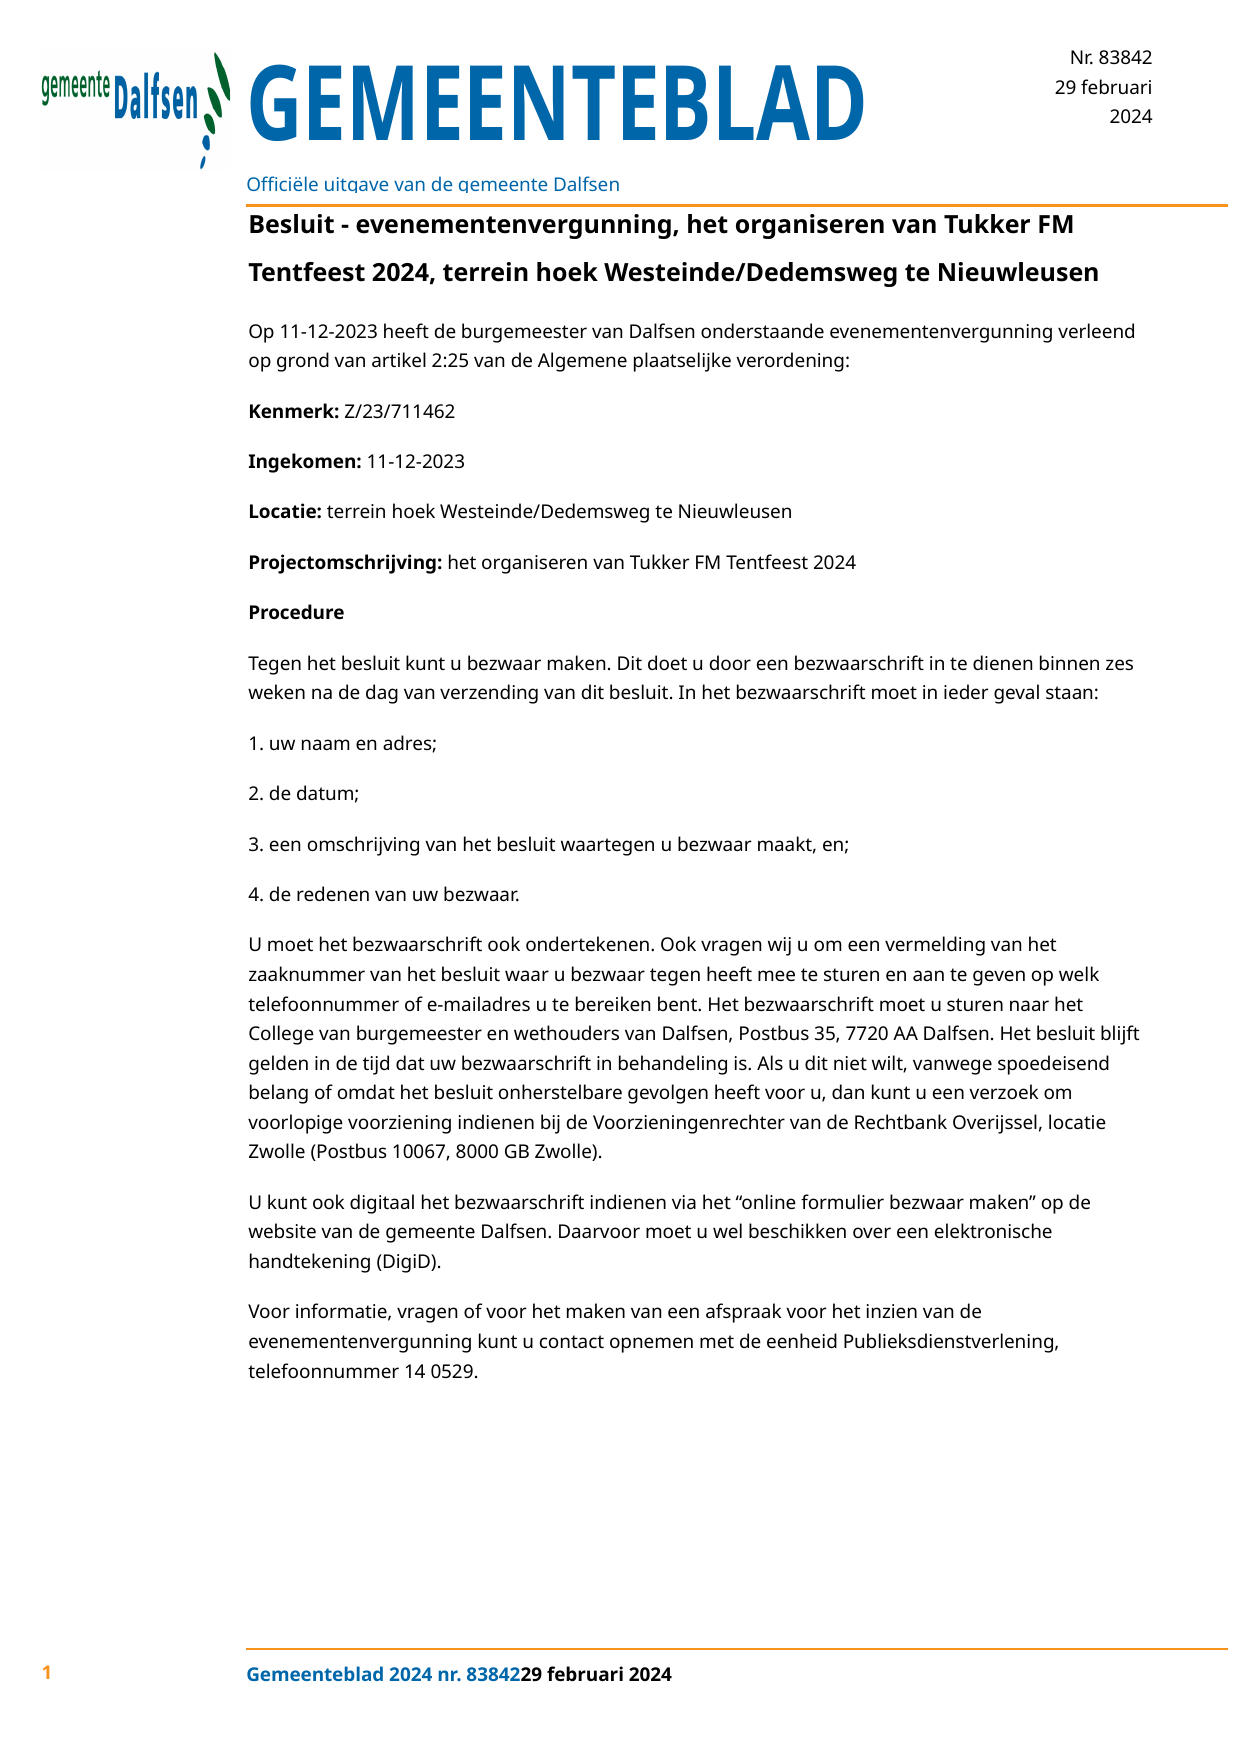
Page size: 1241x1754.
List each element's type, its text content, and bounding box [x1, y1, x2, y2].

text Ingekomen: 11-12-2023 [248, 448, 1152, 474]
text U moet het bezwaarschrift ook ondertekenen. Ook vragen wij u om een vermelding van het zaaknummer van het besluit waar u bezwaar tegen heeft mee te sturen en aan te geven op welk telefoonnummer of e-mailadres u te bereiken bent. Het bezwaarschrift moet u sturen naar het College van burgemeester en wethouders van Dalfsen, Postbus 35, 7720 AA Dalfsen. Het besluit blijft gelden in de tijd dat uw bezwaarschrift in behandeling is. Als u dit niet wilt, vanwege spoedeisend belang of omdat het besluit onherstelbare gevolgen heeft voor u, dan kunt u een verzoek om voorlopige voorziening indienen bij de Voorzieningenrechter van de Rechtbank Overijssel, locatie Zwolle (Postbus 10067, 8000 GB Zwolle). [248, 932, 1152, 1164]
text 3. een omschrijving van het besluit waartegen u bezwaar maakt, en; [248, 831, 1152, 857]
text Locatie: terrein hoek Westeinde/Dedemsweg te Nieuwleusen [248, 499, 1152, 524]
text Projectomschrijving: het organiseren van Tukker FM Tentfeest 2024 [248, 549, 1152, 575]
text 1. uw naam en adres; [248, 730, 1152, 756]
text Besluit - evenementenvergunning, het organiseren van Tukker FM Tentfeest 2024, terrein hoek Westeinde/Dedemsweg te Nieuwleusen [248, 207, 1152, 288]
picture [41, 47, 231, 172]
text Kenmerk: Z/23/711462 [248, 398, 1152, 424]
text Op 11-12-2023 heeft de burgemeester van Dalfsen onderstaande evenementenvergunning verleend op grond van artikel 2:25 van de Algemene plaatselijke verordening: [248, 318, 1152, 373]
text U kunt ook digitaal het bezwaarschrift indienen via het “online formulier bezwaar maken” op de website van de gemeente Dalfsen. Daarvoor moet u wel beschikken over een elektronische handtekening (DigiD). [248, 1189, 1152, 1274]
text Tegen het besluit kunt u bezwaar maken. Dit doet u door een bezwaarschrift in te dienen binnen zes weken na de dag van verzending van dit besluit. In het bezwaarschrift moet in ieder geval staan: [248, 650, 1152, 705]
text 2. de datum; [248, 780, 1152, 806]
text 4. de redenen van uw bezwaar. [248, 881, 1152, 907]
text Procedure [248, 599, 1152, 625]
text Voor informatie, vragen of voor het maken van een afspraak voor het inzien van de evenementenvergunning kunt u contact opnemen met de eenheid Publieksdienstverlening, telefoonnummer 14 0529. [248, 1299, 1152, 1384]
